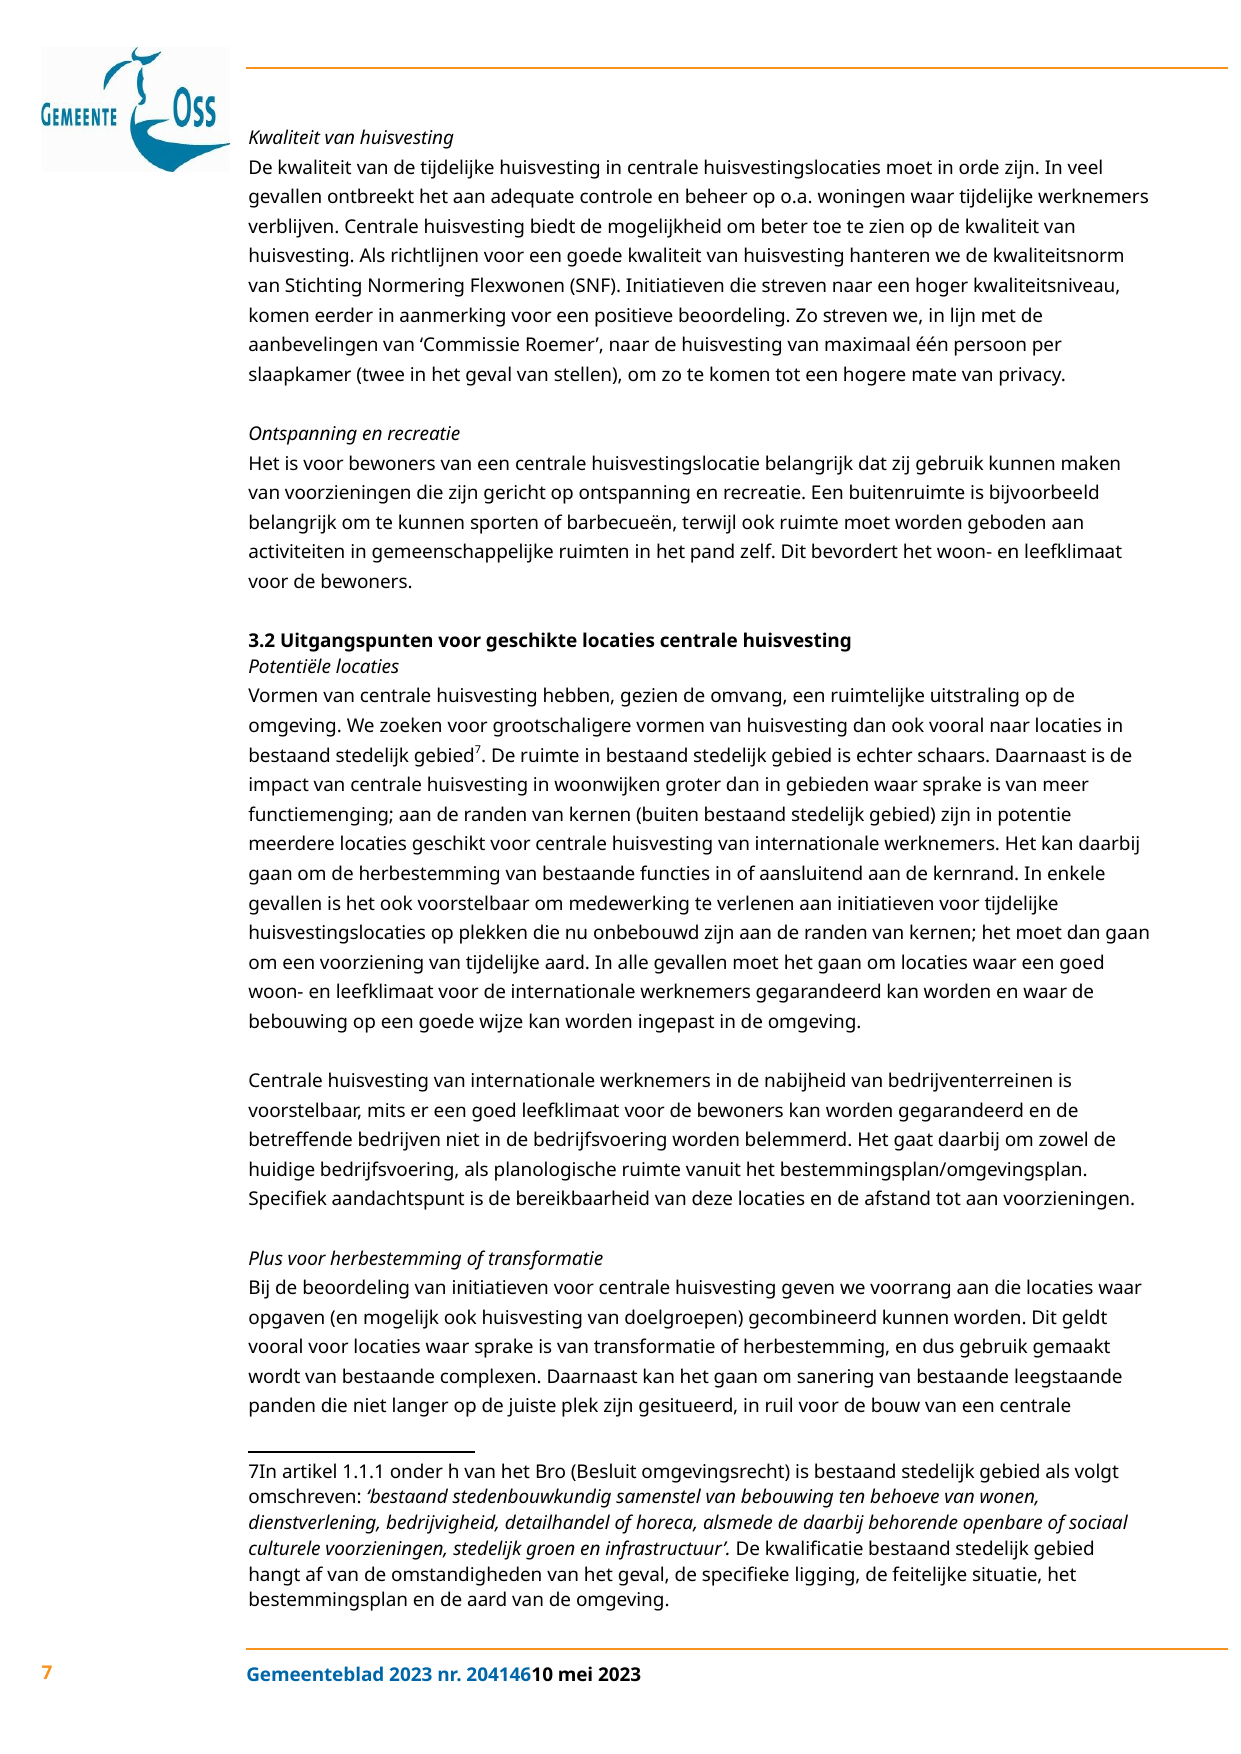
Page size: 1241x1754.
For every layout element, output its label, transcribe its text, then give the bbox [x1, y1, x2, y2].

text Vormen van centrale huisvesting hebben, gezien de omvang, een ruimtelijke uitstraling op de omgeving. We zoeken voor grootschaligere vormen van huisvesting dan ook vooral naar locaties in bestaand stedelijk gebied. De ruimte in bestaand stedelijk gebied is echter schaars. Daarnaast is de impact van centrale huisvesting in woonwijken groter dan in gebieden waar sprake is van meer functiemenging; aan de randen van kernen (buiten bestaand stedelijk gebied) zijn in potentie meerdere locaties geschikt voor centrale huisvesting van internationale werknemers. Het kan daarbij gaan om de herbestemming van bestaande functies in of aansluitend aan de kernrand. In enkele gevallen is het ook voorstelbaar om medewerking te verlenen aan initiatieven voor tijdelijke huisvestingslocaties op plekken die nu onbebouwd zijn aan de randen van kernen; het moet dan gaan om een voorziening van tijdelijke aard. In alle gevallen moet het gaan om locaties waar een goed woon- en leefklimaat voor de internationale werknemers gegarandeerd kan worden en waar de bebouwing op een goede wijze kan worden ingepast in de omgeving. [248, 683, 1152, 1034]
text Potentiële locaties [248, 653, 1152, 679]
text Het is voor bewoners van een centrale huisvestingslocatie belangrijk dat zij gebruik kunnen maken van voorzieningen die zijn gericht op ontspanning en recreatie. Een buitenruimte is bijvoorbeeld belangrijk om te kunnen sporten of barbecueën, terwijl ook ruimte moet worden geboden aan activiteiten in gemeenschappelijke ruimten in het pand zelf. Dit bevordert het woon- en leefklimaat voor de bewoners. [248, 450, 1152, 594]
text Bij de beoordeling van initiatieven voor centrale huisvesting geven we voorrang aan die locaties waar opgaven (en mogelijk ook huisvesting van doelgroepen) gecombineerd kunnen worden. Dit geldt vooral voor locaties waar sprake is van transformatie of herbestemming, en dus gebruik gemaakt wordt van bestaande complexen. Daarnaast kan het gaan om sanering van bestaande leegstaande panden die niet langer op de juiste plek zijn gesitueerd, in ruil voor de bouw van een centrale [248, 1274, 1152, 1418]
text 3.2 Uitgangspunten voor geschikte locaties centrale huisvesting [248, 627, 1152, 653]
text Centrale huisvesting van internationale werknemers in de nabijheid van bedrijventerreinen is voorstelbaar, mits er een goed leefklimaat voor de bewoners kan worden gegarandeerd en de betreffende bedrijven niet in de bedrijfsvoering worden belemmerd. Het gaat daarbij om zowel de huidige bedrijfsvoering, als planologische ruimte vanuit het bestemmingsplan/omgevingsplan. Specifiek aandachtspunt is de bereikbaarheid van deze locaties en de afstand tot aan voorzieningen. [248, 1067, 1152, 1211]
text Kwaliteit van huisvesting [248, 124, 1152, 150]
text In artikel 1.1.1 onder h van het Bro (Besluit omgevingsrecht) is bestaand stedelijk gebied als volgt omschreven: ‘bestaand stedenbouwkundig samenstel van bebouwing ten behoeve van wonen, dienstverlening, bedrijvigheid, detailhandel of horeca, alsmede de daarbij behorende openbare of sociaal culturele voorzieningen, stedelijk groen en infrastructuur’. De kwalificatie bestaand stedelijk gebied hangt af van de omstandigheden van het geval, de specifieke ligging, de feitelijke situatie, het bestemmingsplan en de aard van de omgeving. [248, 1458, 1152, 1612]
text Plus voor herbestemming of transformatie [248, 1245, 1152, 1270]
text Ontspanning en recreatie [248, 420, 1152, 446]
text De kwaliteit van de tijdelijke huisvesting in centrale huisvestingslocaties moet in orde zijn. In veel gevallen ontbreekt het aan adequate controle en beheer op o.a. woningen waar tijdelijke werknemers verblijven. Centrale huisvesting biedt de mogelijkheid om beter toe te zien op de kwaliteit van huisvesting. Als richtlijnen voor een goede kwaliteit van huisvesting hanteren we de kwaliteitsnorm van Stichting Normering Flexwonen (SNF). Initiatieven die streven naar een hoger kwaliteitsniveau, komen eerder in aanmerking voor een positieve beoordeling. Zo streven we, in lijn met de aanbevelingen van ‘Commissie Roemer’, naar de huisvesting van maximaal één persoon per slaapkamer (twee in het geval van stellen), om zo te komen tot een hogere mate van privacy. [248, 154, 1152, 387]
picture [41, 47, 231, 172]
